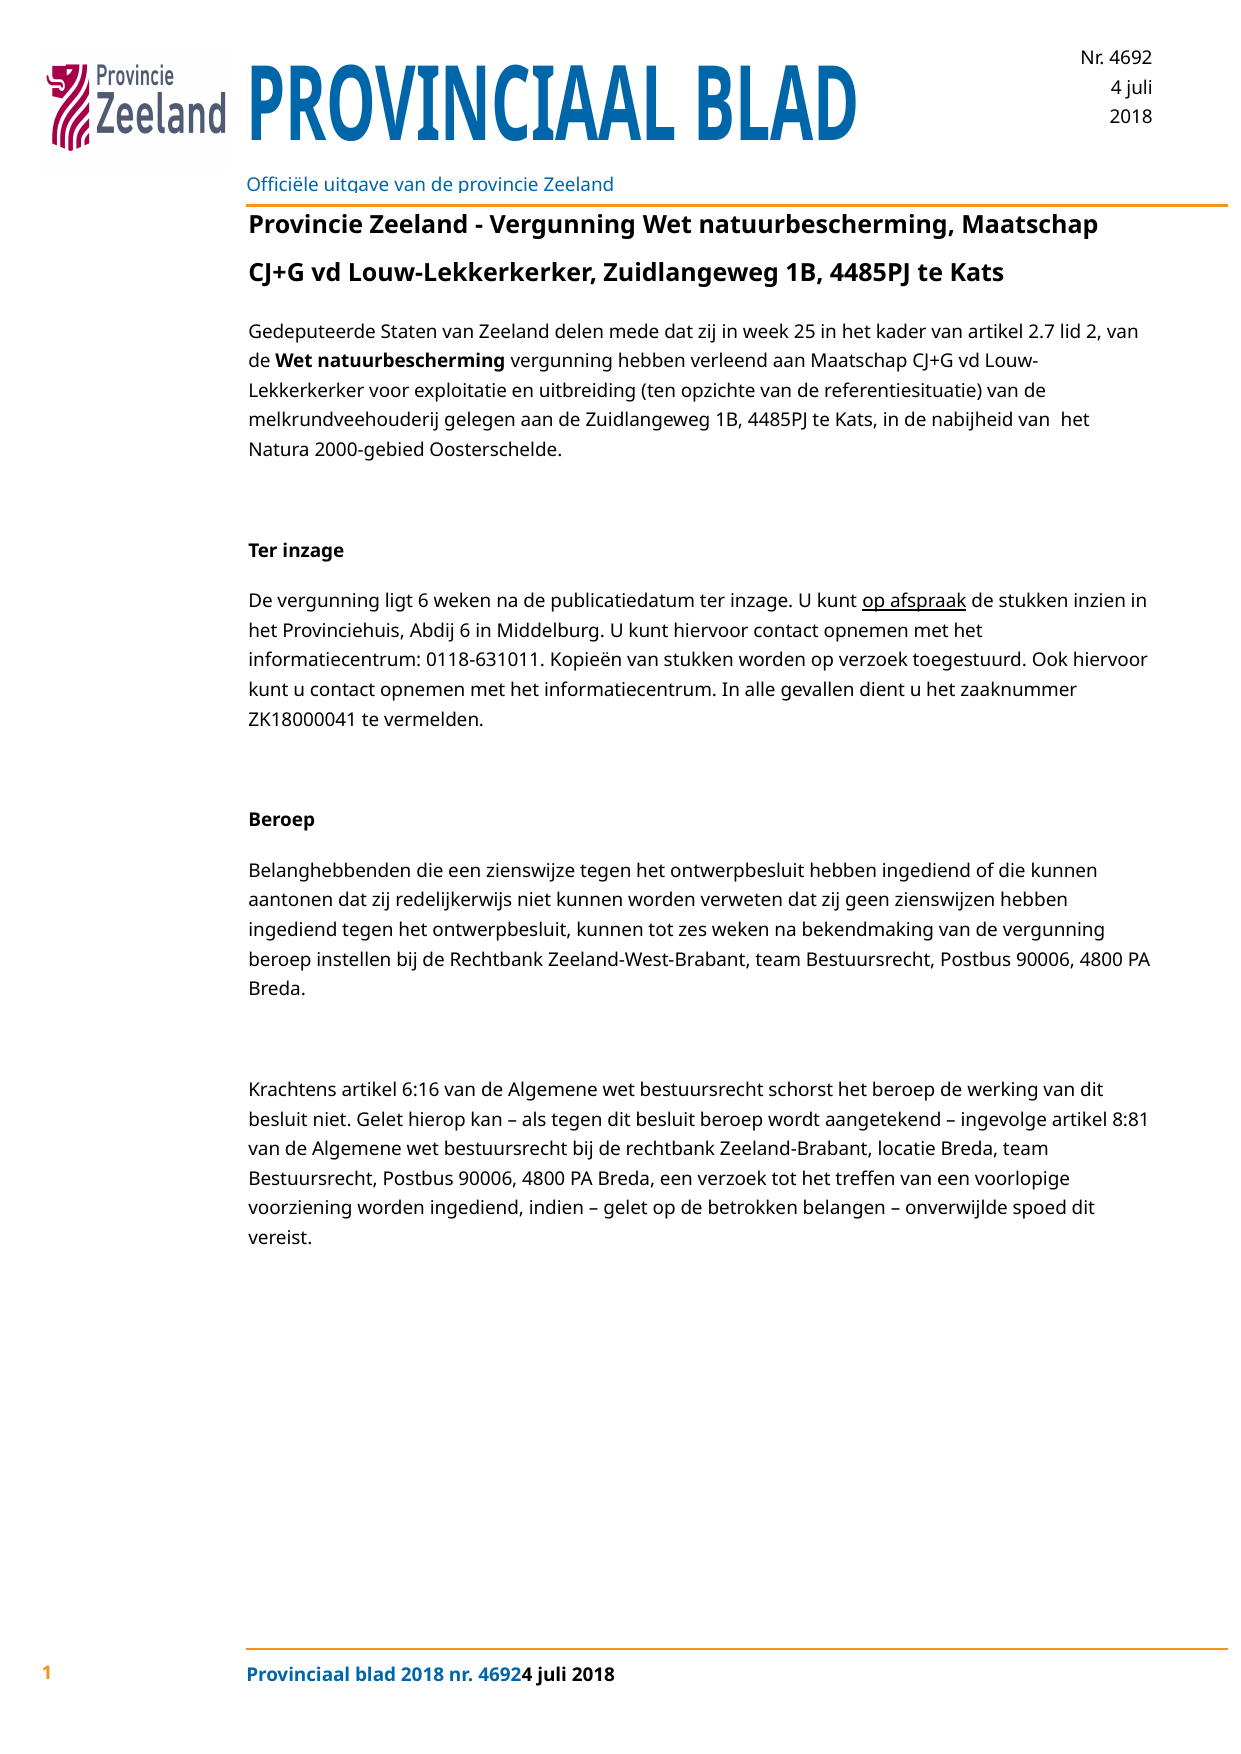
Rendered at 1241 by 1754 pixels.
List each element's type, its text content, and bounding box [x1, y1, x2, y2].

text De vergunning ligt 6 weken na de publicatiedatum ter inzage. U kunt op afspraak de stukken inzien in het Provinciehuis, Abdij 6 in Middelburg. U kunt hiervoor contact opnemen met het informatiecentrum: 0118-631011. Kopieën van stukken worden op verzoek toegestuurd. Ook hiervoor kunt u contact opnemen met het informatiecentrum. In alle gevallen dient u het zaaknummer ZK18000041 te vermelden. [248, 587, 1152, 732]
text Gedeputeerde Staten van Zeeland delen mede dat zij in week 25 in het kader van artikel 2.7 lid 2, van de Wet natuurbescherming vergunning hebben verleend aan Maatschap CJ+G vd Louw-Lekkerkerker voor exploitatie en uitbreiding (ten opzichte van de referentiesituatie) van de melkrundveehouderij gelegen aan de Zuidlangeweg 1B, 4485PJ te Kats, in de nabijheid van het Natura 2000-gebied Oosterschelde. [248, 318, 1152, 462]
text Beroep [248, 807, 1152, 832]
text Ter inzage [248, 537, 1152, 563]
text Provincie Zeeland - Vergunning Wet natuurbescherming, Maatschap CJ+G vd Louw-Lekkerkerker, Zuidlangeweg 1B, 4485PJ te Kats [248, 207, 1152, 288]
picture [41, 47, 231, 172]
text Belanghebbenden die een zienswijze tegen het ontwerpbesluit hebben ingediend of die kunnen aantonen dat zij redelijkerwijs niet kunnen worden verweten dat zij geen zienswijzen hebben ingediend tegen het ontwerpbesluit, kunnen tot zes weken na bekendmaking van de vergunning beroep instellen bij de Rechtbank Zeeland-West-Brabant, team Bestuursrecht, Postbus 90006, 4800 PA Breda. [248, 857, 1152, 1001]
text Krachtens artikel 6:16 van de Algemene wet bestuursrecht schorst het beroep de werking van dit besluit niet. Gelet hierop kan – als tegen dit besluit beroep wordt aangetekend – ingevolge artikel 8:81 van de Algemene wet bestuursrecht bij de rechtbank Zeeland-Brabant, locatie Breda, team Bestuursrecht, Postbus 90006, 4800 PA Breda, een verzoek tot het treffen van een voorlopige voorziening worden ingediend, indien – gelet op de betrokken belangen – onverwijlde spoed dit vereist. [248, 1076, 1152, 1250]
